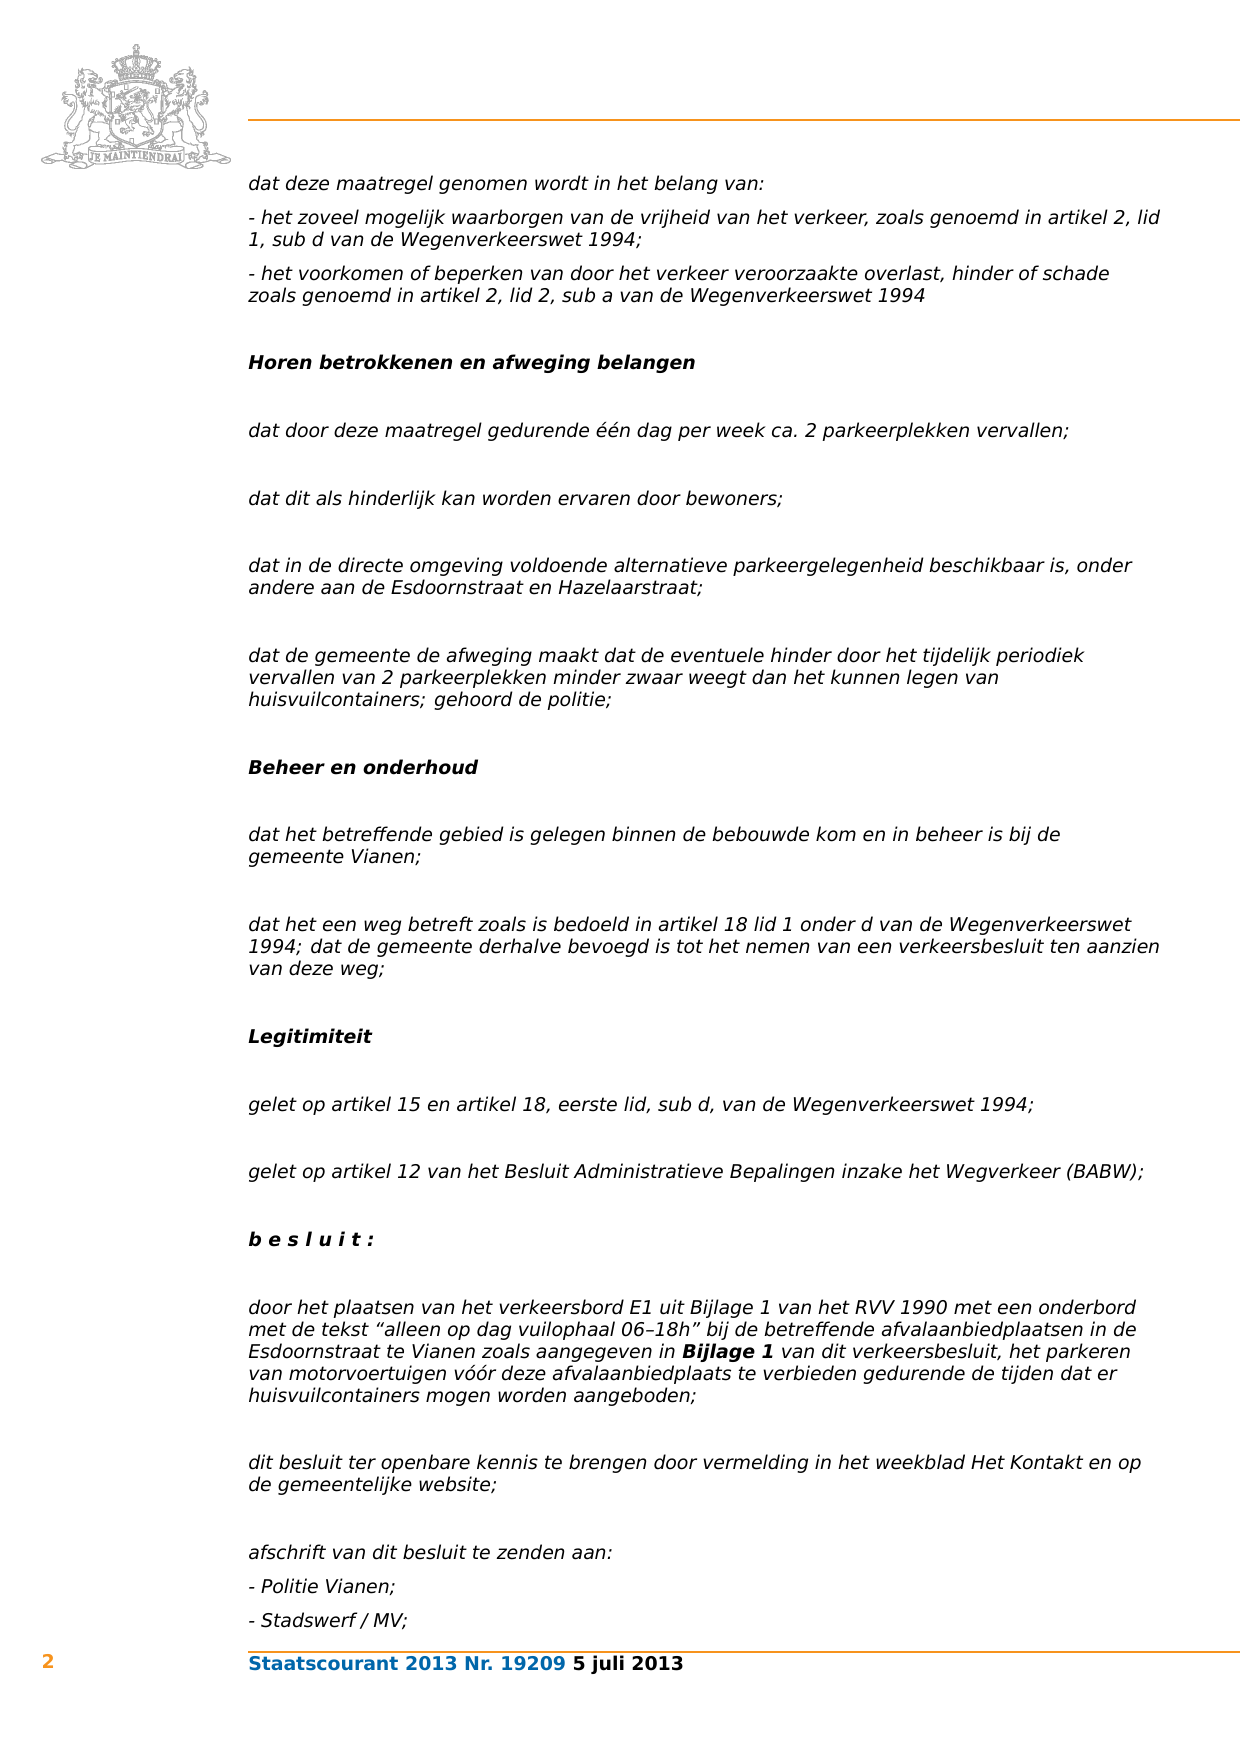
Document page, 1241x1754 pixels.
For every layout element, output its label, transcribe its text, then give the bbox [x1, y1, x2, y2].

picture [41, 44, 231, 169]
text gelet op artikel 15 en artikel 18, eerste lid, sub d, van de Wegenverkeerswet 1994; [248, 1093, 1163, 1115]
text dat in de directe omgeving voldoende alternatieve parkeergelegenheid beschikbaar is, onder andere aan de Esdoornstraat en Hazelaarstraat; [248, 555, 1163, 599]
text dat dit als hinderlijk kan worden ervaren door bewoners; [248, 488, 1163, 509]
text gelet op artikel 12 van het Besluit Administratieve Bepalingen inzake het Wegverkeer (BABW); [248, 1161, 1163, 1183]
text Horen betrokkenen en afweging belangen [248, 352, 1163, 374]
text door het plaatsen van het verkeersbord E1 uit Bijlage 1 van het RVV 1990 met een onderbord met de tekst “alleen op dag vuilophaal 06–18h” bij de betreffende afvalaanbiedplaatsen in de Esdoornstraat te Vianen zoals aangegeven in Bijlage 1 van dit verkeersbesluit, het parkeren van motorvoertuigen vóór deze afvalaanbiedplaats te verbieden gedurende de tijden dat er huisvuilcontainers mogen worden aangeboden; [248, 1297, 1163, 1406]
text Beheer en onderhoud [248, 757, 1163, 779]
text dat door deze maatregel gedurende één dag per week ca. 2 parkeerplekken vervallen; [248, 420, 1163, 442]
text - Stadswerf / MV; [248, 1609, 1163, 1632]
text Legitimiteit [248, 1026, 1163, 1048]
text dat het een weg betreft zoals is bedoeld in artikel 18 lid 1 onder d van de Wegenverkeerswet 1994; dat de gemeente derhalve bevoegd is tot het nemen van een verkeersbesluit ten aanzien van deze weg; [248, 914, 1163, 980]
text dat de gemeente de afweging maakt dat de eventuele hinder door het tijdelijk periodiek vervallen van 2 parkeerplekken minder zwaar weegt dan het kunnen legen van huisvuilcontainers; gehoord de politie; [248, 645, 1163, 711]
text dat het betreffende gebied is gelegen binnen de bebouwde kom en in beheer is bij de gemeente Vianen; [248, 824, 1163, 868]
text afschrift van dit besluit te zenden aan: [248, 1542, 1163, 1564]
text dat deze maatregel genomen wordt in het belang van: [248, 173, 1163, 195]
text - het voorkomen of beperken van door het verkeer veroorzaakte overlast, hinder of schade zoals genoemd in artikel 2, lid 2, sub a van de Wegenverkeerswet 1994 [248, 262, 1163, 306]
text b e s l u i t : [248, 1229, 1163, 1251]
text - Politie Vianen; [248, 1576, 1163, 1598]
text dit besluit ter openbare kennis te brengen door vermelding in het weekblad Het Kontakt en op de gemeentelijke website; [248, 1452, 1163, 1496]
text - het zoveel mogelijk waarborgen van de vrijheid van het verkeer, zoals genoemd in artikel 2, lid 1, sub d van de Wegenverkeerswet 1994; [248, 207, 1163, 251]
